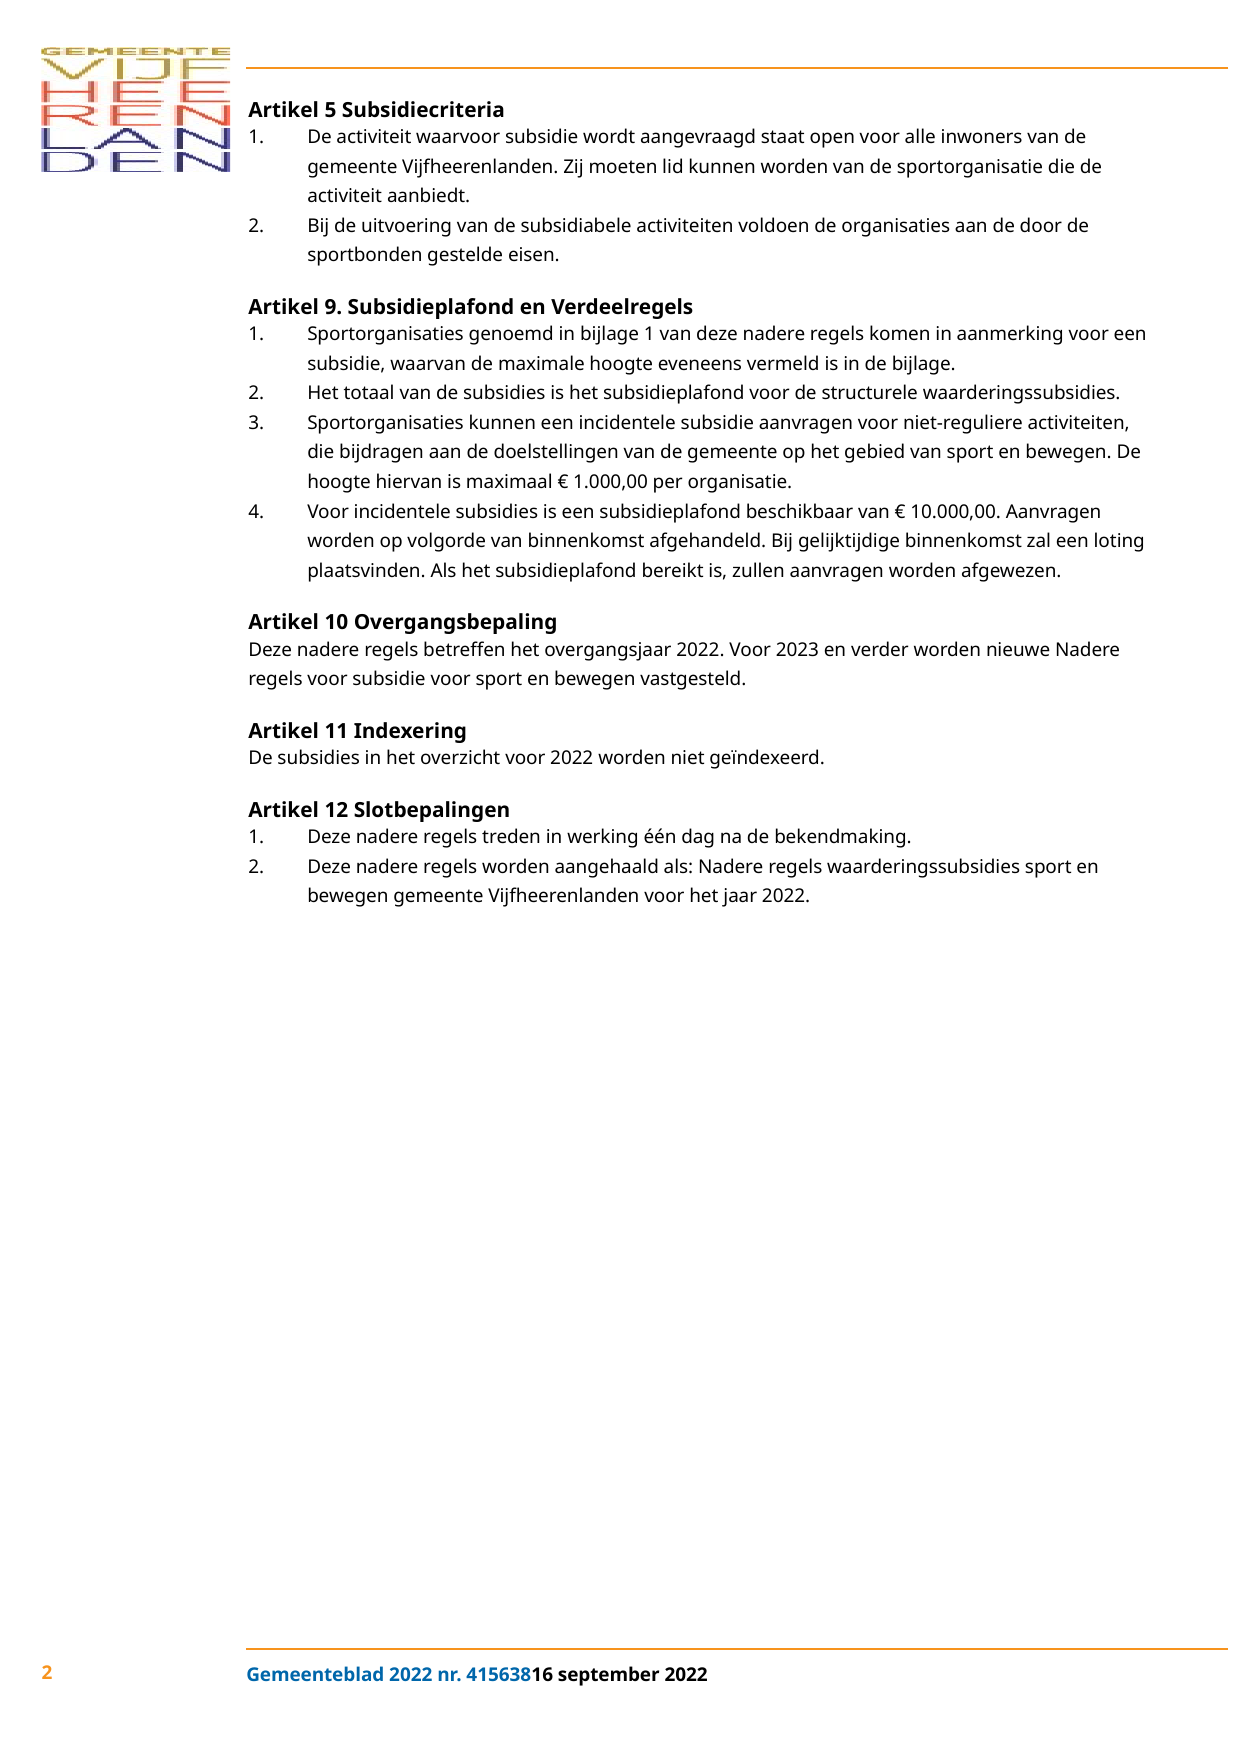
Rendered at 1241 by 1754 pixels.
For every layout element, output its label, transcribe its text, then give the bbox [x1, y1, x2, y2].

text Deze nadere regels betreffen het overgangsjaar 2022. Voor 2023 en verder worden nieuwe Nadere regels voor subsidie voor sport en bewegen vastgesteld. [248, 636, 1152, 691]
list Bij de uitvoering van de subsidiabele activiteiten voldoen de organisaties aan de door de sportbonden gestelde eisen. [248, 212, 1152, 267]
text Artikel 10 Overgangsbepaling [248, 607, 1152, 636]
text Artikel 11 Indexering [248, 716, 1152, 744]
text Artikel 9. Subsidieplafond en Verdeelregels [248, 292, 1152, 320]
text Artikel 5 Subsidiecriteria [248, 95, 1152, 123]
list Voor incidentele subsidies is een subsidieplafond beschikbaar van € 10.000,00. Aanvragen worden op volgorde van binnenkomst afgehandeld. Bij gelijktijdige binnenkomst zal een loting plaatsvinden. Als het subsidieplafond bereikt is, zullen aanvragen worden afgewezen. [248, 498, 1152, 583]
list Sportorganisaties genoemd in bijlage 1 van deze nadere regels komen in aanmerking voor een subsidie, waarvan de maximale hoogte eveneens vermeld is in de bijlage. [248, 320, 1152, 376]
picture [41, 47, 231, 172]
list Deze nadere regels worden aangehaald als: Nadere regels waarderingssubsidies sport en bewegen gemeente Vijfheerenlanden voor het jaar 2022. [248, 853, 1152, 908]
list Het totaal van de subsidies is het subsidieplafond voor de structurele waarderingssubsidies. [248, 379, 1152, 405]
text De subsidies in het overzicht voor 2022 worden niet geïndexeerd. [248, 744, 1152, 770]
text Artikel 12 Slotbepalingen [248, 795, 1152, 823]
list De activiteit waarvoor subsidie wordt aangevraagd staat open voor alle inwoners van de gemeente Vijfheerenlanden. Zij moeten lid kunnen worden van de sportorganisatie die de activiteit aanbiedt. [248, 123, 1152, 208]
list Sportorganisaties kunnen een incidentele subsidie aanvragen voor niet-reguliere activiteiten, die bijdragen aan de doelstellingen van de gemeente op het gebied van sport en bewegen. De hoogte hiervan is maximaal € 1.000,00 per organisatie. [248, 409, 1152, 494]
list Deze nadere regels treden in werking één dag na de bekendmaking. [248, 823, 1152, 849]
